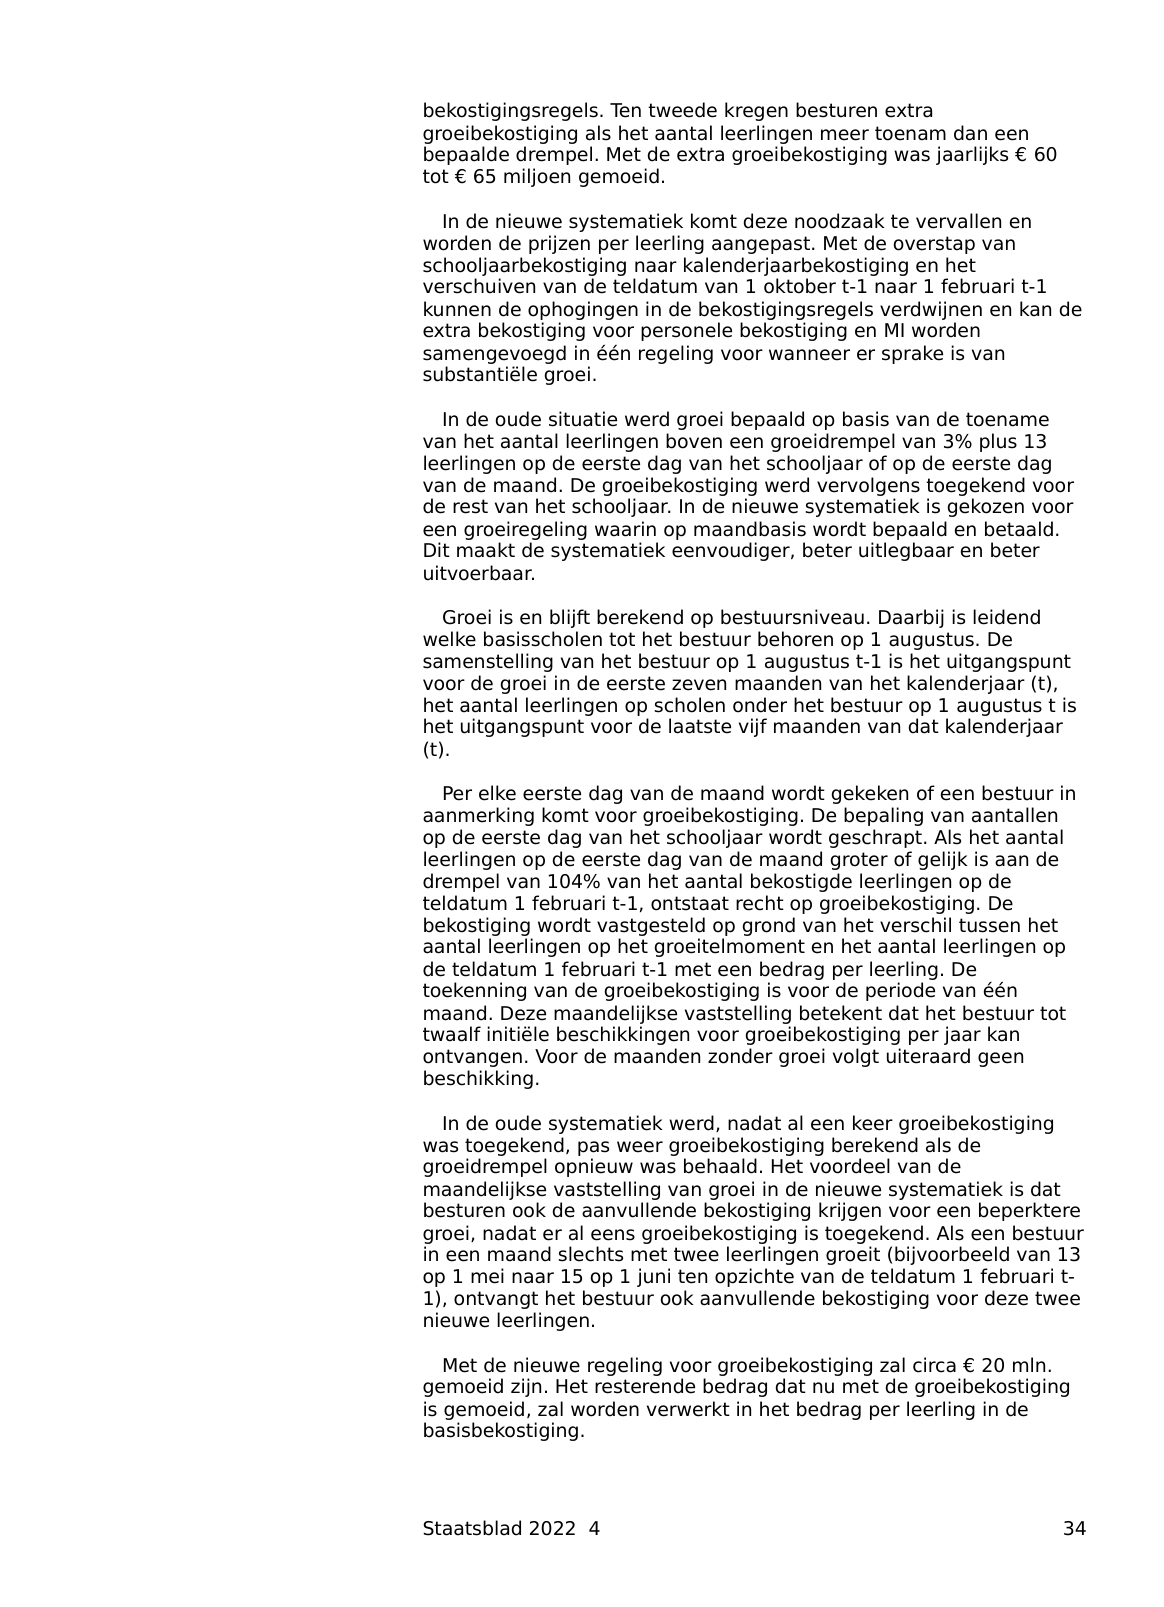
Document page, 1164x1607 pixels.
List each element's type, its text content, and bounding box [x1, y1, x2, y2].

text Groei is en blijft berekend op bestuursniveau. Daarbij is leidend welke basisscholen tot het bestuur behoren op 1 augustus. De samenstelling van het bestuur op 1 augustus t-1 is het uitgangspunt voor de groei in de eerste zeven maanden van het kalenderjaar (t), het aantal leerlingen op scholen onder het bestuur op 1 augustus t is het uitgangspunt voor de laatste vijf maanden van dat kalenderjaar (t). [422, 607, 1087, 760]
text In de oude systematiek werd, nadat al een keer groeibekostiging was toegekend, pas weer groeibekostiging berekend als de groeidrempel opnieuw was behaald. Het voordeel van de maandelijkse vaststelling van groei in de nieuwe systematiek is dat besturen ook de aanvullende bekostiging krijgen voor een beperktere groei, nadat er al eens groeibekostiging is toegekend. Als een bestuur in een maand slechts met twee leerlingen groeit (bijvoorbeeld van 13 op 1 mei naar 15 op 1 juni ten opzichte van de teldatum 1 februari t-1), ontvangt het bestuur ook aanvullende bekostiging voor deze twee nieuwe leerlingen. [422, 1112, 1087, 1332]
text bekostigingsregels. Ten tweede kregen besturen extra groeibekostiging als het aantal leerlingen meer toenam dan een bepaalde drempel. Met de extra groeibekostiging was jaarlijks € 60 tot € 65 miljoen gemoeid. [422, 100, 1087, 188]
text Per elke eerste dag van de maand wordt gekeken of een bestuur in aanmerking komt voor groeibekostiging. De bepaling van aantallen op de eerste dag van het schooljaar wordt geschrapt. Als het aantal leerlingen op de eerste dag van de maand groter of gelijk is aan de drempel van 104% van het aantal bekostigde leerlingen op de teldatum 1 februari t-1, ontstaat recht op groeibekostiging. De bekostiging wordt vastgesteld op grond van het verschil tussen het aantal leerlingen op het groeitelmoment en het aantal leerlingen op de teldatum 1 februari t-1 met een bedrag per leerling. De toekenning van de groeibekostiging is voor de periode van één maand. Deze maandelijkse vaststelling betekent dat het bestuur tot twaalf initiële beschikkingen voor groeibekostiging per jaar kan ontvangen. Voor de maanden zonder groei volgt uiteraard geen beschikking. [422, 783, 1087, 1090]
text In de oude situatie werd groei bepaald op basis van de toename van het aantal leerlingen boven een groeidrempel van 3% plus 13 leerlingen op de eerste dag van het schooljaar of op de eerste dag van de maand. De groeibekostiging werd vervolgens toegekend voor de rest van het schooljaar. In de nieuwe systematiek is gekozen voor een groeiregeling waarin op maandbasis wordt bepaald en betaald. Dit maakt de systematiek eenvoudiger, beter uitlegbaar en beter uitvoerbaar. [422, 408, 1087, 584]
text Met de nieuwe regeling voor groeibekostiging zal circa € 20 mln. gemoeid zijn. Het resterende bedrag dat nu met de groeibekostiging is gemoeid, zal worden verwerkt in het bedrag per leerling in de basisbekostiging. [422, 1354, 1087, 1442]
text In de nieuwe systematiek komt deze noodzaak te vervallen en worden de prijzen per leerling aangepast. Met de overstap van schooljaarbekostiging naar kalenderjaarbekostiging en het verschuiven van de teldatum van 1 oktober t-1 naar 1 februari t-1 kunnen de ophogingen in de bekostigingsregels verdwijnen en kan de extra bekostiging voor personele bekostiging en MI worden samengevoegd in één regeling voor wanneer er sprake is van substantiële groei. [422, 211, 1087, 386]
